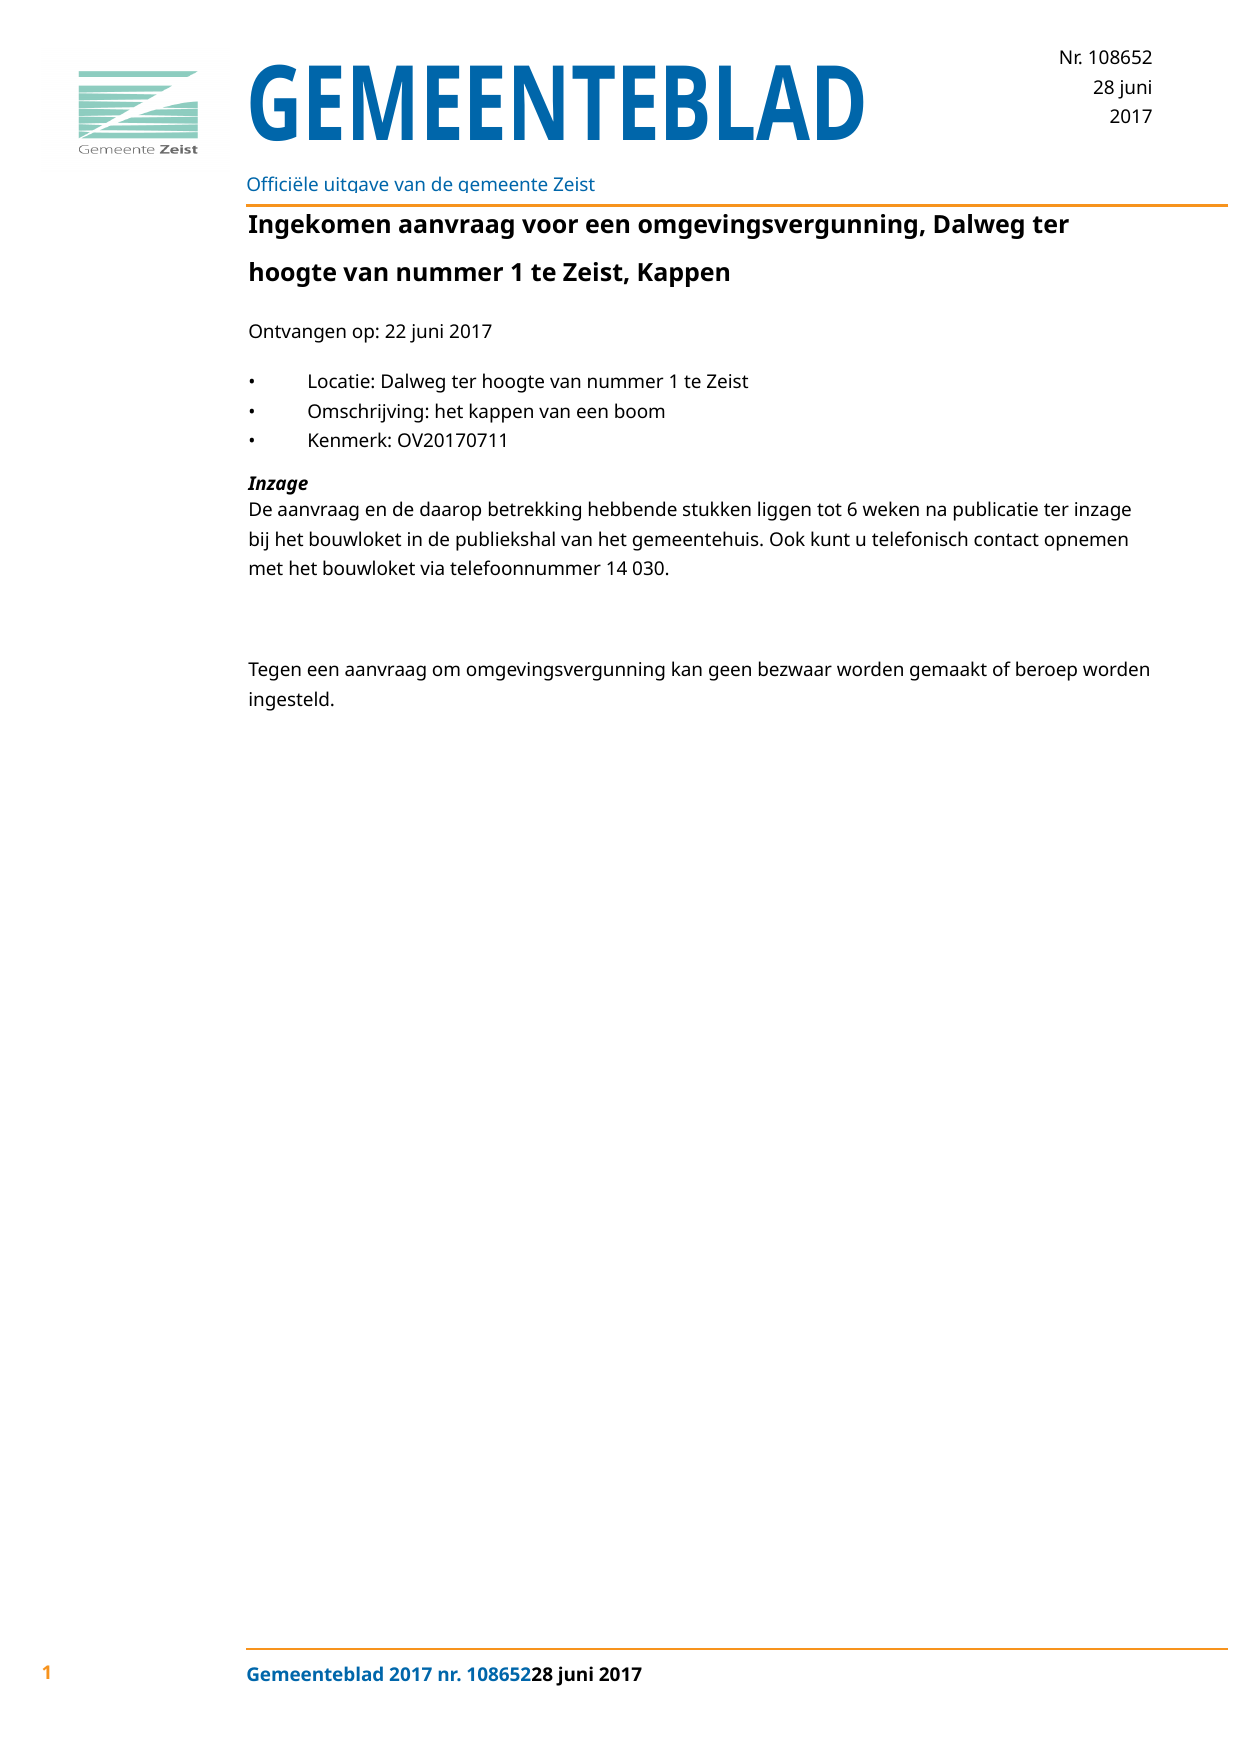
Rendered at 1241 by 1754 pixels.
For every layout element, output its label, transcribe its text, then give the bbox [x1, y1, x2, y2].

text Inzage [248, 471, 1152, 496]
picture [41, 47, 231, 172]
list Locatie: Dalweg ter hoogte van nummer 1 te Zeist [248, 368, 1152, 394]
list Kenmerk: OV20170711 [248, 427, 1152, 453]
text Ingekomen aanvraag voor een omgevingsvergunning, Dalweg ter hoogte van nummer 1 te Zeist, Kappen [248, 207, 1152, 288]
text De aanvraag en de daarop betrekking hebbende stukken liggen tot 6 weken na publicatie ter inzage bij het bouwloket in de publiekshal van het gemeentehuis. Ook kunt u telefonisch contact opnemen met het bouwloket via telefoonnummer 14 030. [248, 496, 1152, 581]
text Tegen een aanvraag om omgevingsvergunning kan geen bezwaar worden gemaakt of beroep worden ingesteld. [248, 656, 1152, 712]
text Ontvangen op: 22 juni 2017 [248, 318, 1152, 344]
list Omschrijving: het kappen van een boom [248, 398, 1152, 424]
